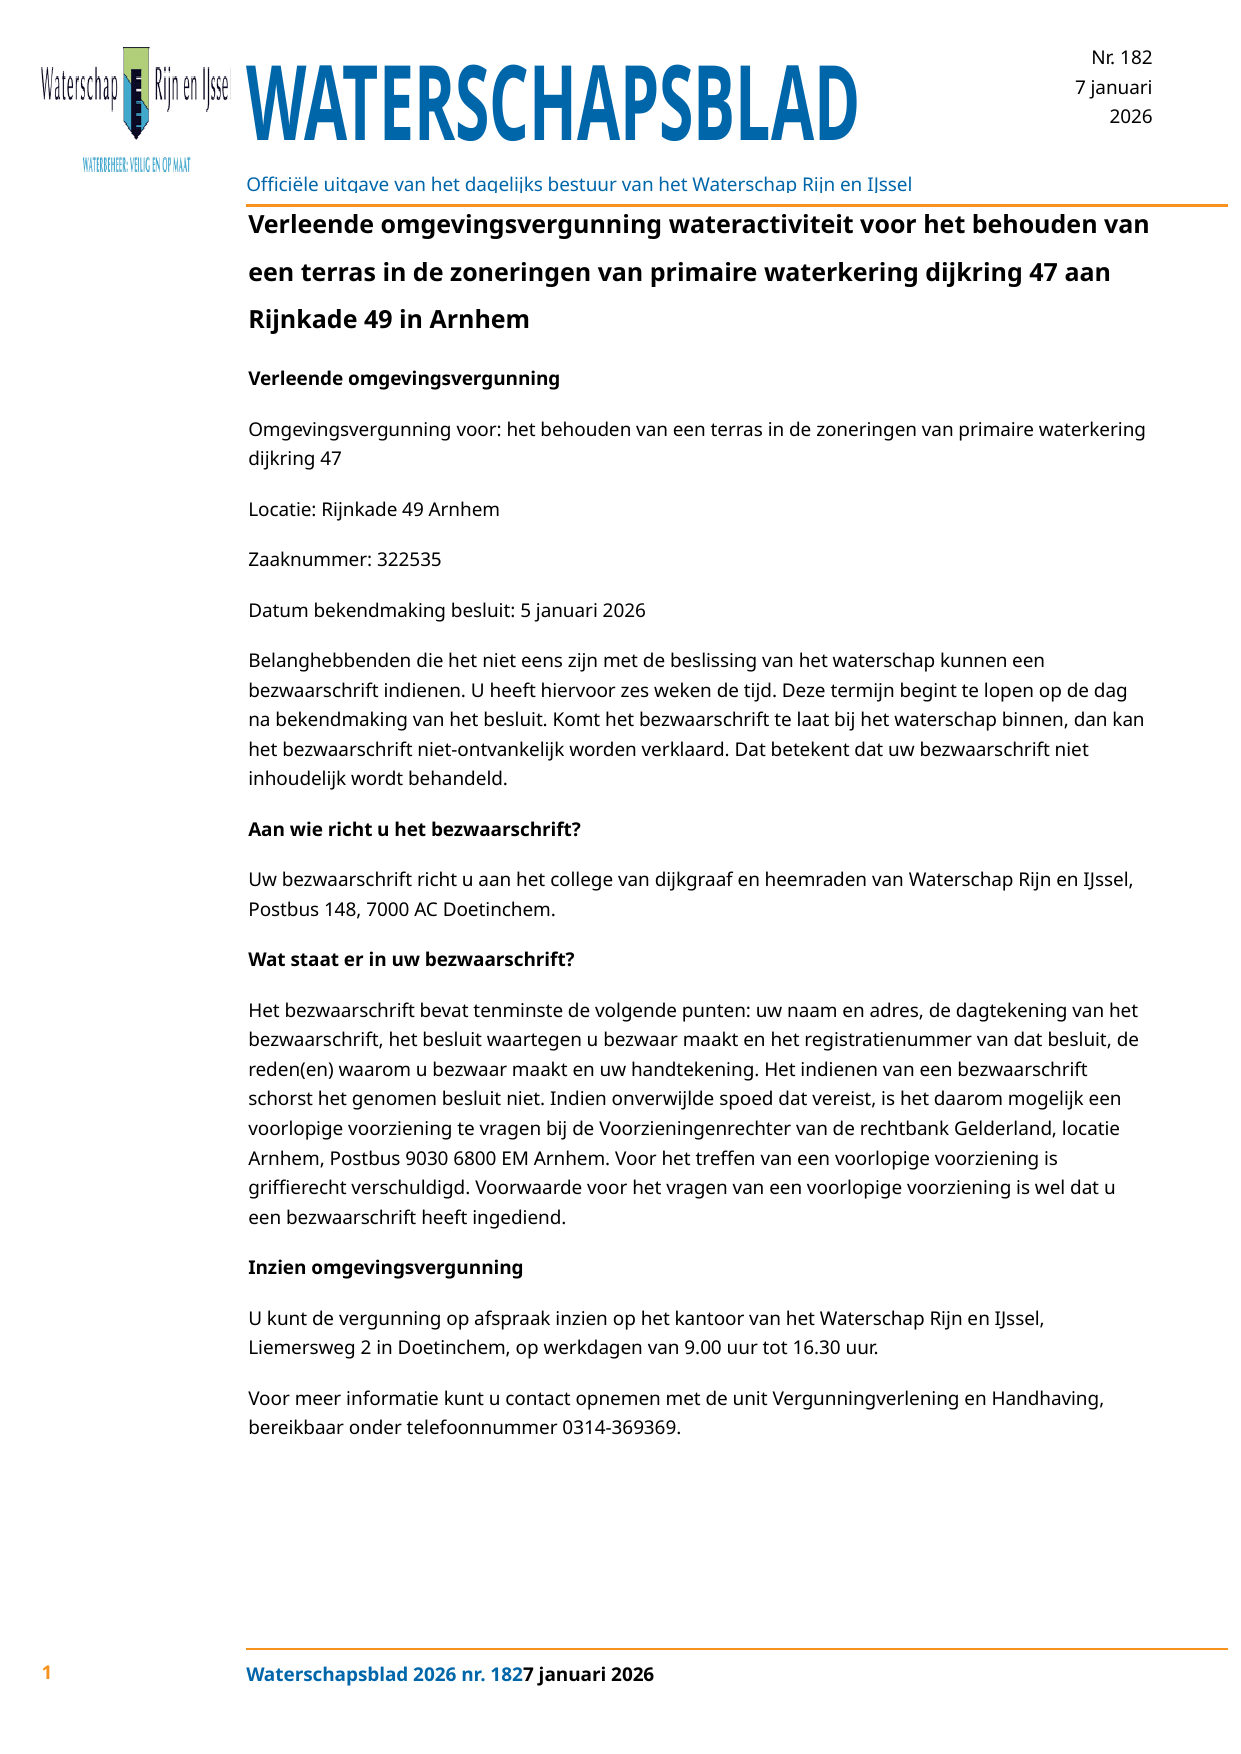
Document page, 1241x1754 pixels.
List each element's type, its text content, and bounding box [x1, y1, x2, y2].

text Wat staat er in uw bezwaarschrift? [248, 946, 1152, 972]
text Uw bezwaarschrift richt u aan het college van dijkgraaf en heemraden van Waterschap Rijn en IJssel, Postbus 148, 7000 AC Doetinchem. [248, 866, 1152, 922]
text U kunt de vergunning op afspraak inzien op het kantoor van het Waterschap Rijn en IJssel, Liemersweg 2 in Doetinchem, op werkdagen van 9.00 uur tot 16.30 uur. [248, 1305, 1152, 1360]
text Belanghebbenden die het niet eens zijn met de beslissing van het waterschap kunnen een bezwaarschrift indienen. U heeft hiervoor zes weken de tijd. Deze termijn begint te lopen op de dag na bekendmaking van het besluit. Komt het bezwaarschrift te laat bij het waterschap binnen, dan kan het bezwaarschrift niet-ontvankelijk worden verklaard. Dat betekent dat uw bezwaarschrift niet inhoudelijk wordt behandeld. [248, 647, 1152, 791]
text Zaaknummer: 322535 [248, 546, 1152, 572]
text Inzien omgevingsvergunning [248, 1254, 1152, 1280]
text Datum bekendmaking besluit: 5 januari 2026 [248, 597, 1152, 622]
text Verleende omgevingsvergunning wateractiviteit voor het behouden van een terras in de zoneringen van primaire waterkering dijkring 47 aan Rijnkade 49 in Arnhem [248, 207, 1152, 336]
picture [41, 47, 231, 172]
text Omgevingsvergunning voor: het behouden van een terras in de zoneringen van primaire waterkering dijkring 47 [248, 416, 1152, 471]
text Verleende omgevingsvergunning [248, 366, 1152, 391]
text Voor meer informatie kunt u contact opnemen met de unit Vergunningverlening en Handhaving, bereikbaar onder telefoonnummer 0314-369369. [248, 1385, 1152, 1440]
text Locatie: Rijnkade 49 Arnhem [248, 496, 1152, 522]
text Aan wie richt u het bezwaarschrift? [248, 816, 1152, 842]
text Het bezwaarschrift bevat tenminste de volgende punten: uw naam en adres, de dagtekening van het bezwaarschrift, het besluit waartegen u bezwaar maakt en het registratienummer van dat besluit, de reden(en) waarom u bezwaar maakt en uw handtekening. Het indienen van een bezwaarschrift schorst het genomen besluit niet. Indien onverwijlde spoed dat vereist, is het daarom mogelijk een voorlopige voorziening te vragen bij de Voorzieningenrechter van de rechtbank Gelderland, locatie Arnhem, Postbus 9030 6800 EM Arnhem. Voor het treffen van een voorlopige voorziening is griffierecht verschuldigd. Voorwaarde voor het vragen van een voorlopige voorziening is wel dat u een bezwaarschrift heeft ingediend. [248, 997, 1152, 1229]
